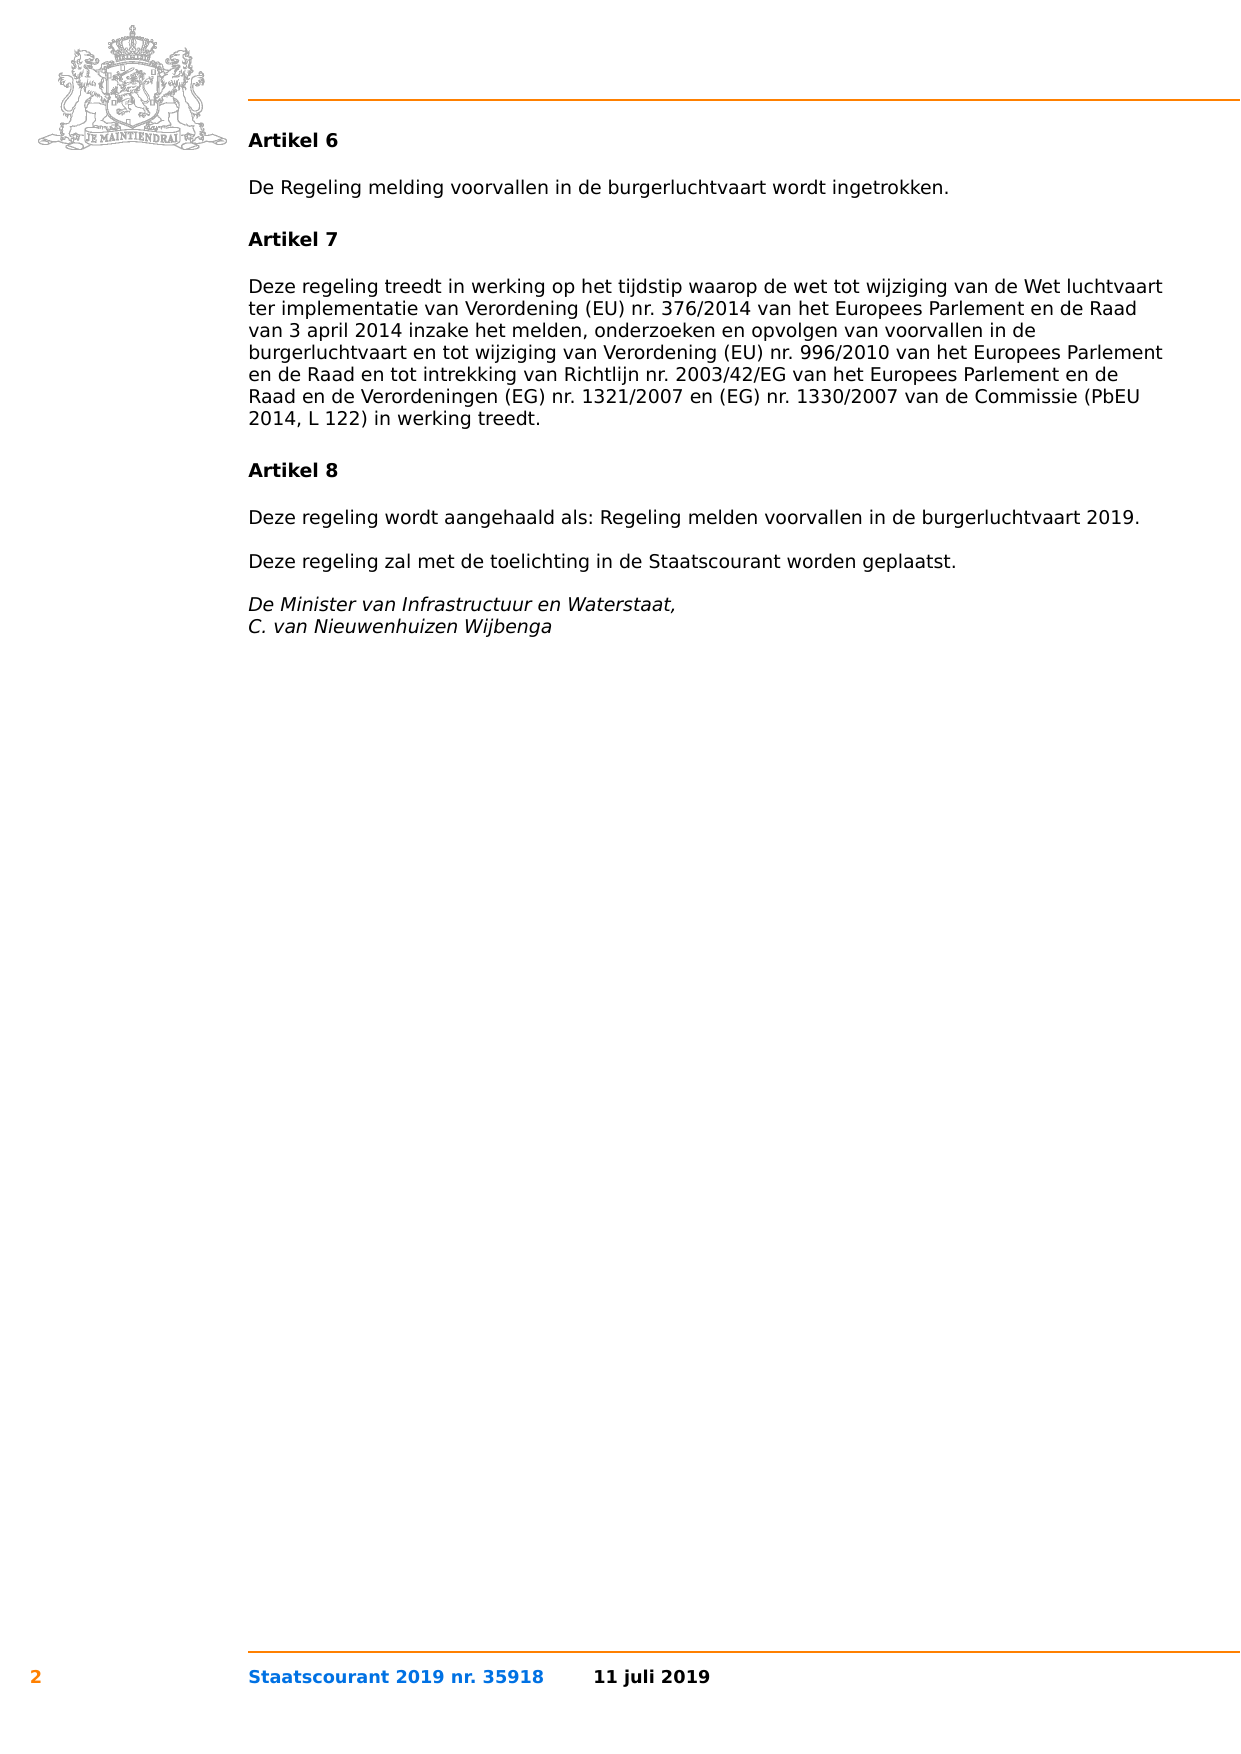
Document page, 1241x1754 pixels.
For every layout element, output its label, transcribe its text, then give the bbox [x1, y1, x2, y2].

text Deze regeling treedt in werking op het tijdstip waarop de wet tot wijziging van de Wet luchtvaart ter implementatie van Verordening (EU) nr. 376/2014 van het Europees Parlement en de Raad van 3 april 2014 inzake het melden, onderzoeken en opvolgen van voorvallen in de burgerluchtvaart en tot wijziging van Verordening (EU) nr. 996/2010 van het Europees Parlement en de Raad en tot intrekking van Richtlijn nr. 2003/42/EG van het Europees Parlement en de Raad en de Verordeningen (EG) nr. 1321/2007 en (EG) nr. 1330/2007 van de Commissie (PbEU 2014, L 122) in werking treedt. [248, 276, 1163, 430]
text Deze regeling wordt aangehaald als: Regeling melden voorvallen in de burgerluchtvaart 2019. [248, 507, 1163, 529]
subtitle Artikel 7 [248, 229, 1163, 251]
subtitle Artikel 6 [248, 130, 1163, 152]
text De Regeling melding voorvallen in de burgerluchtvaart wordt ingetrokken. [248, 177, 1163, 199]
picture [38, 25, 227, 150]
text De Minister van Infrastructuur en Waterstaat, C. van Nieuwenhuizen Wijbenga [248, 594, 1163, 638]
subtitle Artikel 8 [248, 460, 1163, 482]
text Deze regeling zal met de toelichting in de Staatscourant worden geplaatst. [248, 551, 1163, 572]
